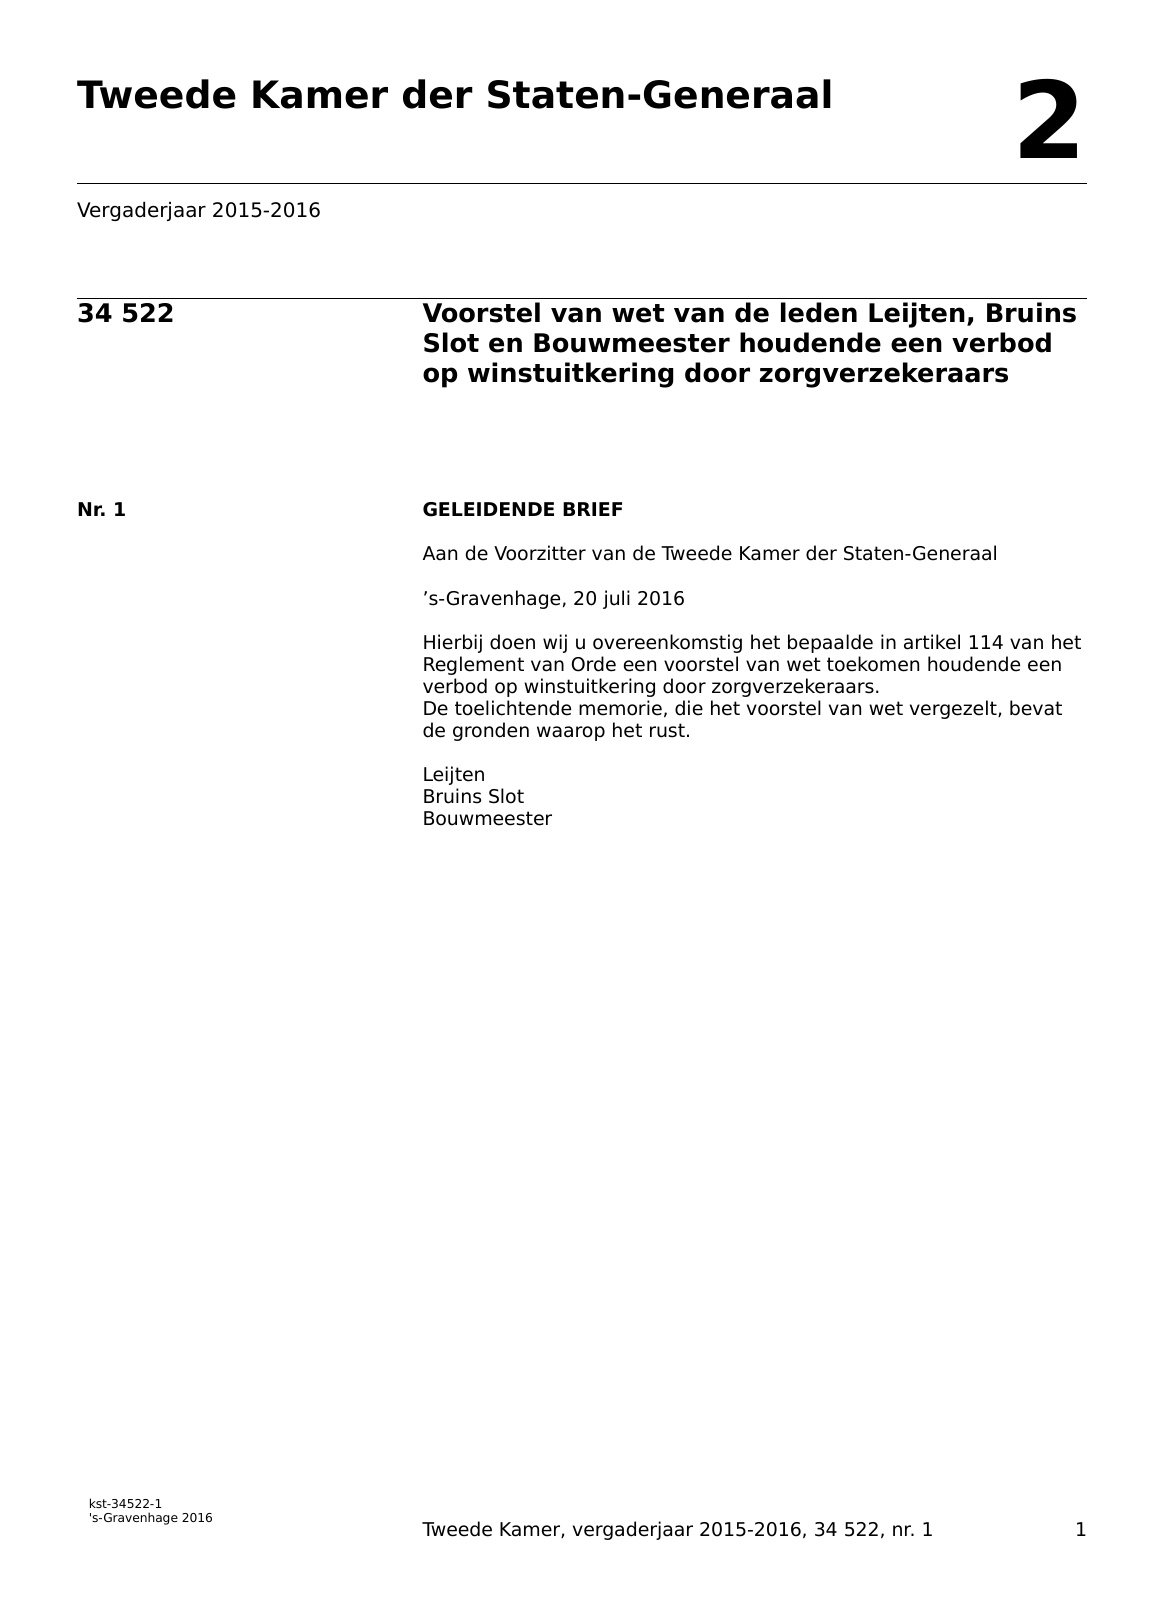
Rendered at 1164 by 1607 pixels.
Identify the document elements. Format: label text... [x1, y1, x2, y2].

text De toelichtende memorie, die het voorstel van wet vergezelt, bevat de gronden waarop het rust. [422, 697, 1087, 741]
subtitle 34 522 Voorstel van wet van de leden Leijten, Bruins Slot en Bouwmeester houdende een verbod op winstuitkering door zorgverzekeraars [77, 299, 1087, 388]
table_cell Vergaderjaar 2015-2016 [77, 184, 1087, 298]
text Bouwmeester [422, 808, 1087, 829]
text Bruins Slot [422, 786, 1087, 808]
table_header 2 [886, 59, 1087, 183]
text ’s-Gravenhage, 20 juli 2016 [422, 587, 1087, 609]
text Aan de Voorzitter van de Tweede Kamer der Staten-Generaal [422, 543, 1087, 565]
text 's-Gravenhage 2016 [88, 1511, 323, 1525]
text Leijten [422, 764, 1087, 786]
table_header Tweede Kamer der Staten-Generaal [77, 59, 886, 183]
text Hierbij doen wij u overeenkomstig het bepaalde in artikel 114 van het Reglement van Orde een voorstel van wet toekomen houdende een verbod op winstuitkering door zorgverzekeraars. [422, 632, 1087, 697]
text kst-34522-1 [88, 1497, 323, 1511]
subtitle Nr. 1 GELEIDENDE BRIEF [77, 499, 1087, 521]
